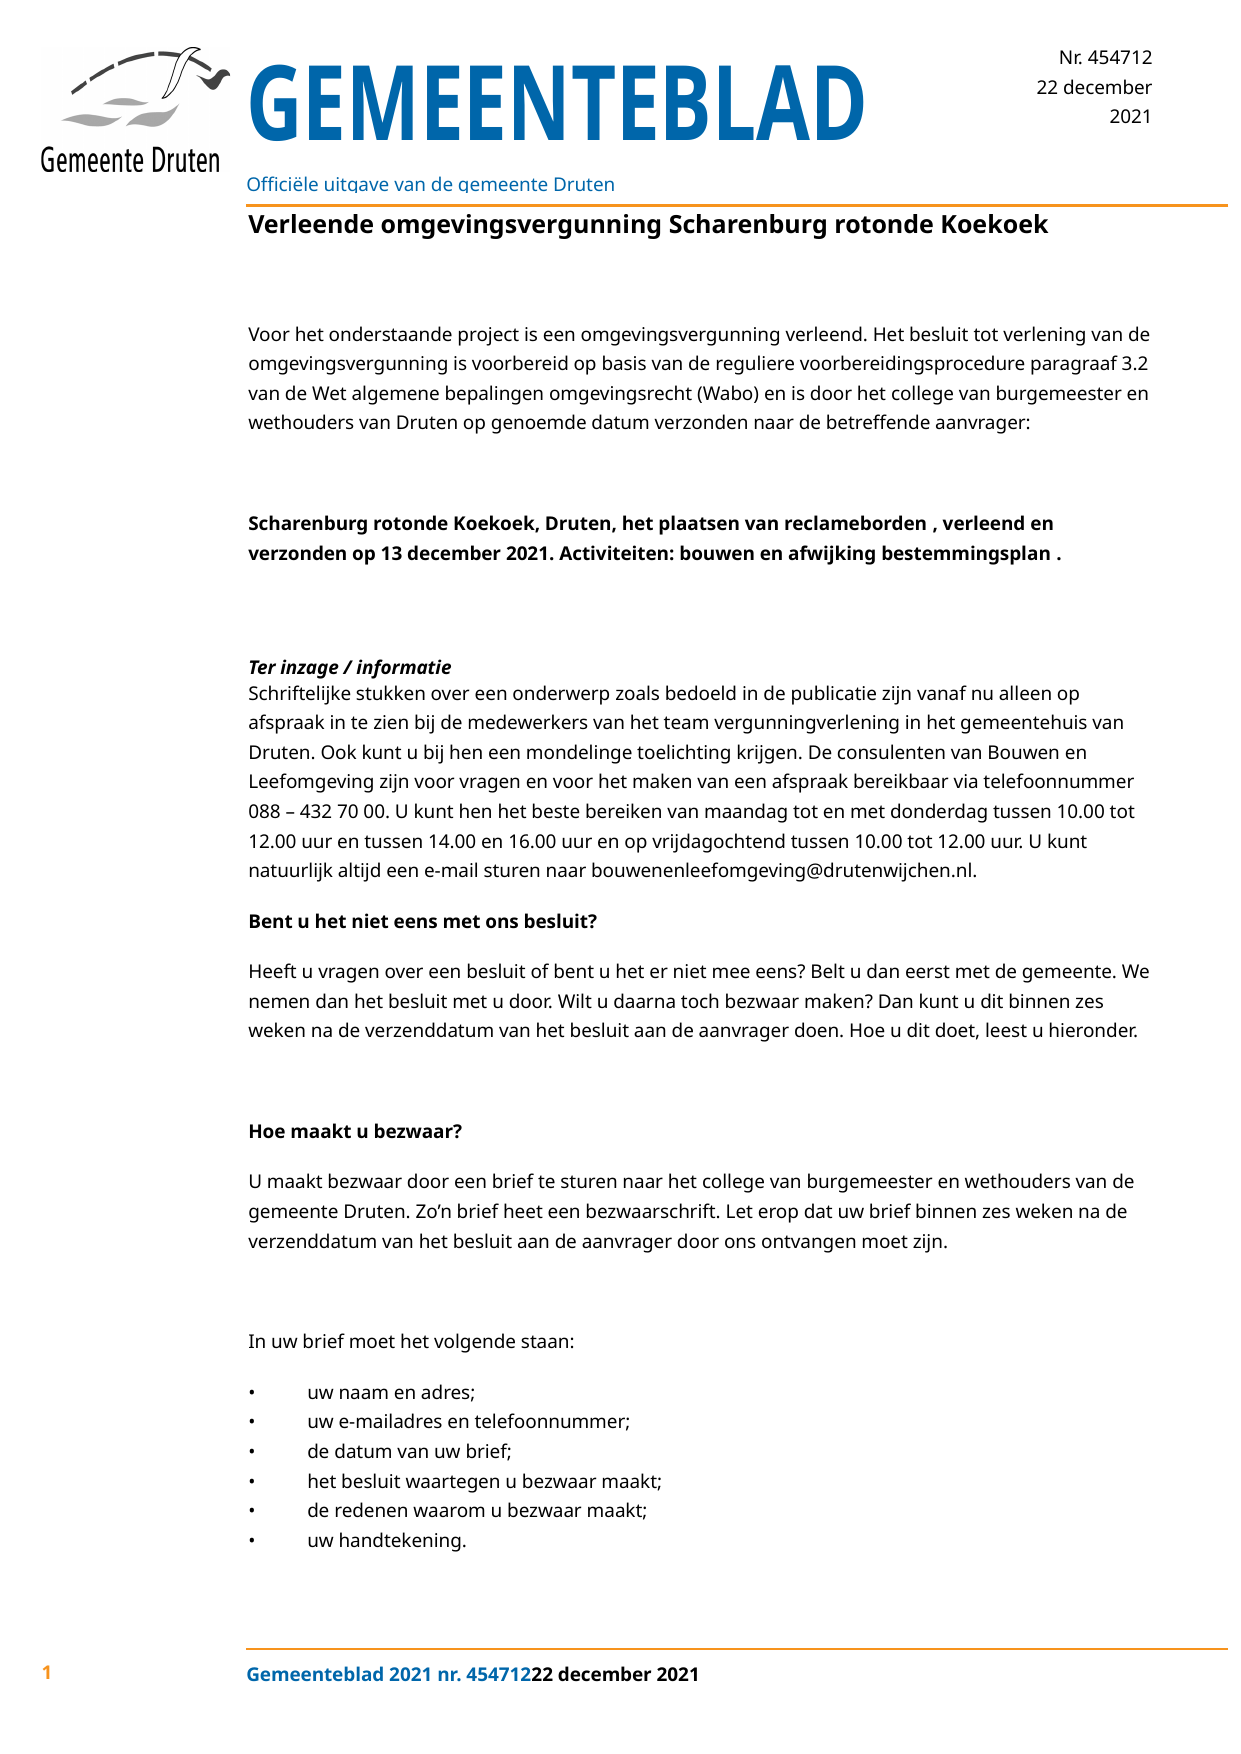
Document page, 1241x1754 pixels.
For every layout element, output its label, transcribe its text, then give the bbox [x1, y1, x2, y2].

text Ter inzage / informatie [248, 654, 1152, 680]
list de datum van uw brief; [248, 1438, 1152, 1464]
picture [41, 47, 231, 172]
list uw naam en adres; [248, 1379, 1152, 1405]
text In uw brief moet het volgende staan: [248, 1329, 1152, 1354]
list uw handtekening. [248, 1527, 1152, 1553]
list uw e-mailadres en telefoonnummer; [248, 1409, 1152, 1434]
text Schriftelijke stukken over een onderwerp zoals bedoeld in de publicatie zijn vanaf nu alleen op afspraak in te zien bij de medewerkers van het team vergunningverlening in het gemeentehuis van Druten. Ook kunt u bij hen een mondelinge toelichting krijgen. De consulenten van Bouwen en Leefomgeving zijn voor vragen en voor het maken van een afspraak bereikbaar via telefoonnummer 088 – 432 70 00. U kunt hen het beste bereiken van maandag tot en met donderdag tussen 10.00 tot 12.00 uur en tussen 14.00 en 16.00 uur en op vrijdagochtend tussen 10.00 tot 12.00 uur. U kunt natuurlijk altijd een e-mail sturen naar bouwenenleefomgeving@drutenwijchen.nl. [248, 680, 1152, 883]
text Heeft u vragen over een besluit of bent u het er niet mee eens? Belt u dan eerst met de gemeente. We nemen dan het besluit met u door. Wilt u daarna toch bezwaar maken? Dan kunt u dit binnen zes weken na de verzenddatum van het besluit aan de aanvrager doen. Hoe u dit doet, leest u hieronder. [248, 958, 1152, 1043]
text U maakt bezwaar door een brief te sturen naar het college van burgemeester en wethouders van de gemeente Druten. Zo’n brief heet een bezwaarschrift. Let erop dat uw brief binnen zes weken na de verzenddatum van het besluit aan de aanvrager door ons ontvangen moet zijn. [248, 1169, 1152, 1254]
text Hoe maakt u bezwaar? [248, 1118, 1152, 1144]
text Bent u het niet eens met ons besluit? [248, 908, 1152, 934]
text Verleende omgevingsvergunning Scharenburg rotonde Koekoek [248, 207, 1152, 241]
text Voor het onderstaande project is een omgevingsvergunning verleend. Het besluit tot verlening van de omgevingsvergunning is voorbereid op basis van de reguliere voorbereidingsprocedure paragraaf 3.2 van de Wet algemene bepalingen omgevingsrecht (Wabo) en is door het college van burgemeester en wethouders van Druten op genoemde datum verzonden naar de betreffende aanvrager: [248, 321, 1152, 435]
text Scharenburg rotonde Koekoek, Druten, het plaatsen van reclameborden , verleend en verzonden op 13 december 2021. Activiteiten: bouwen en afwijking bestemmingsplan . [248, 510, 1152, 566]
list het besluit waartegen u bezwaar maakt; [248, 1468, 1152, 1494]
list de redenen waarom u bezwaar maakt; [248, 1497, 1152, 1523]
